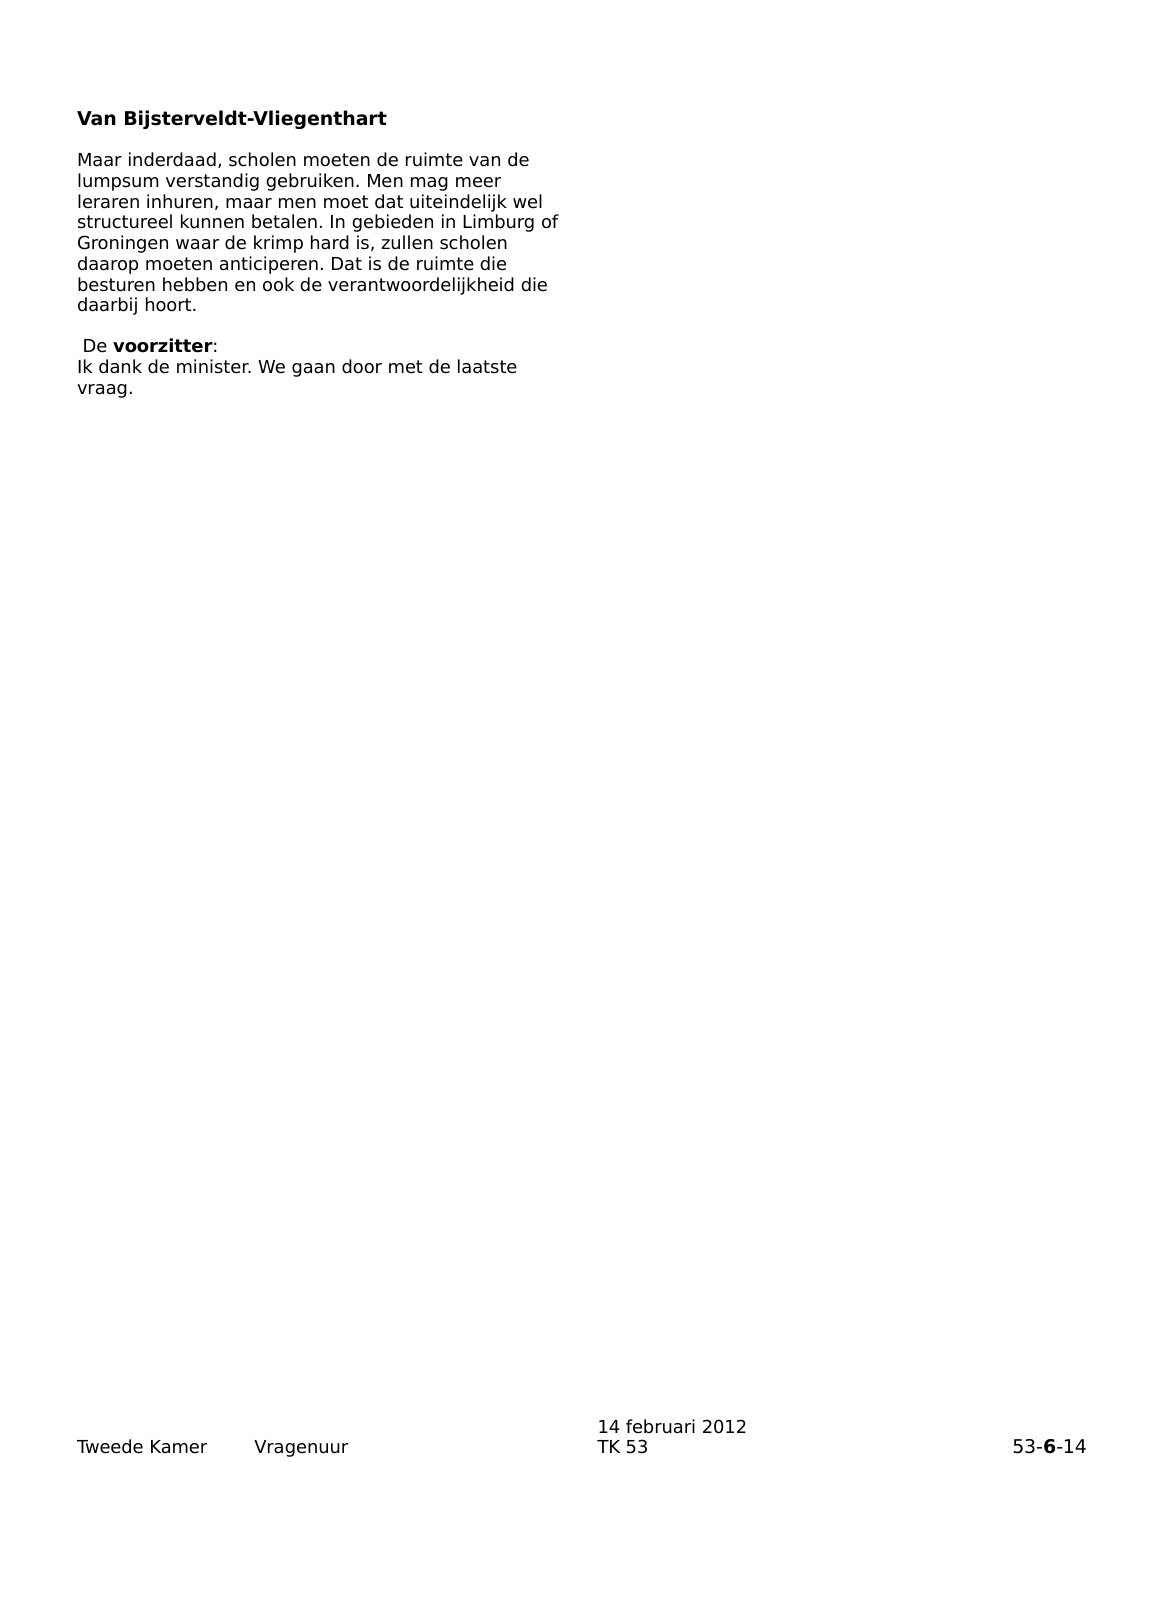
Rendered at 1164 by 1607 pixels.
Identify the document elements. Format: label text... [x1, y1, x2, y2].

text De voorzitter: [77, 336, 567, 357]
text Maar inderdaad, scholen moeten de ruimte van de lumpsum verstandig gebruiken. Men mag meer leraren inhuren, maar men moet dat uiteindelijk wel structureel kunnen betalen. In gebieden in Limburg of Groningen waar de krimp hard is, zullen scholen daarop moeten anticiperen. Dat is de ruimte die besturen hebben en ook de verantwoordelijkheid die daarbij hoort. [77, 150, 567, 316]
text Ik dank de minister. We gaan door met de laatste vraag. [77, 357, 567, 398]
